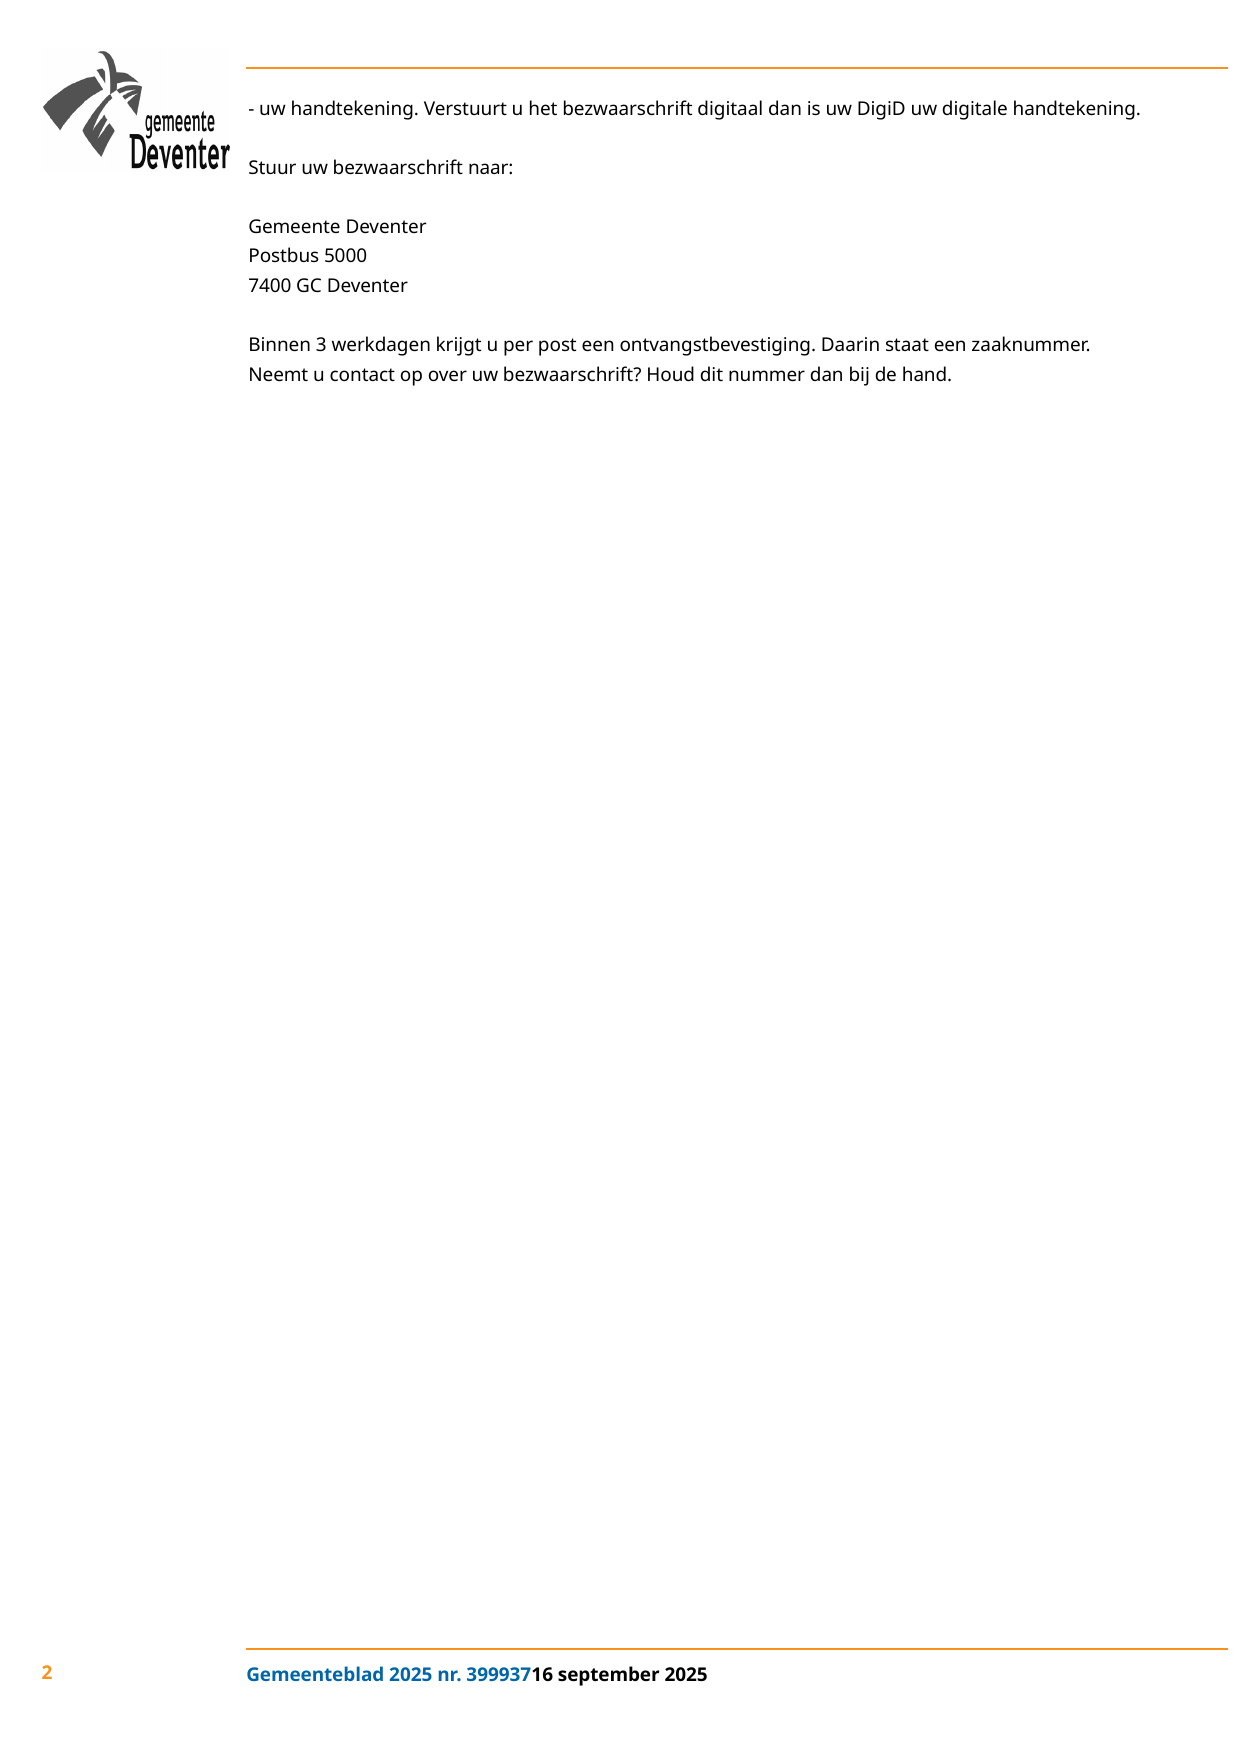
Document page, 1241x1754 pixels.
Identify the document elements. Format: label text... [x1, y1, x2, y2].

text Binnen 3 werkdagen krijgt u per post een ontvangstbevestiging. Daarin staat een zaaknummer. Neemt u contact op over uw bezwaarschrift? Houd dit nummer dan bij de hand. [248, 331, 1152, 387]
picture [41, 47, 231, 172]
text - uw handtekening. Verstuurt u het bezwaarschrift digitaal dan is uw DigiD uw digitale handtekening. [248, 95, 1152, 121]
text Stuur uw bezwaarschrift naar: [248, 154, 1152, 180]
text 7400 GC Deventer [248, 272, 1152, 298]
text Postbus 5000 [248, 243, 1152, 268]
text Gemeente Deventer [248, 213, 1152, 239]
